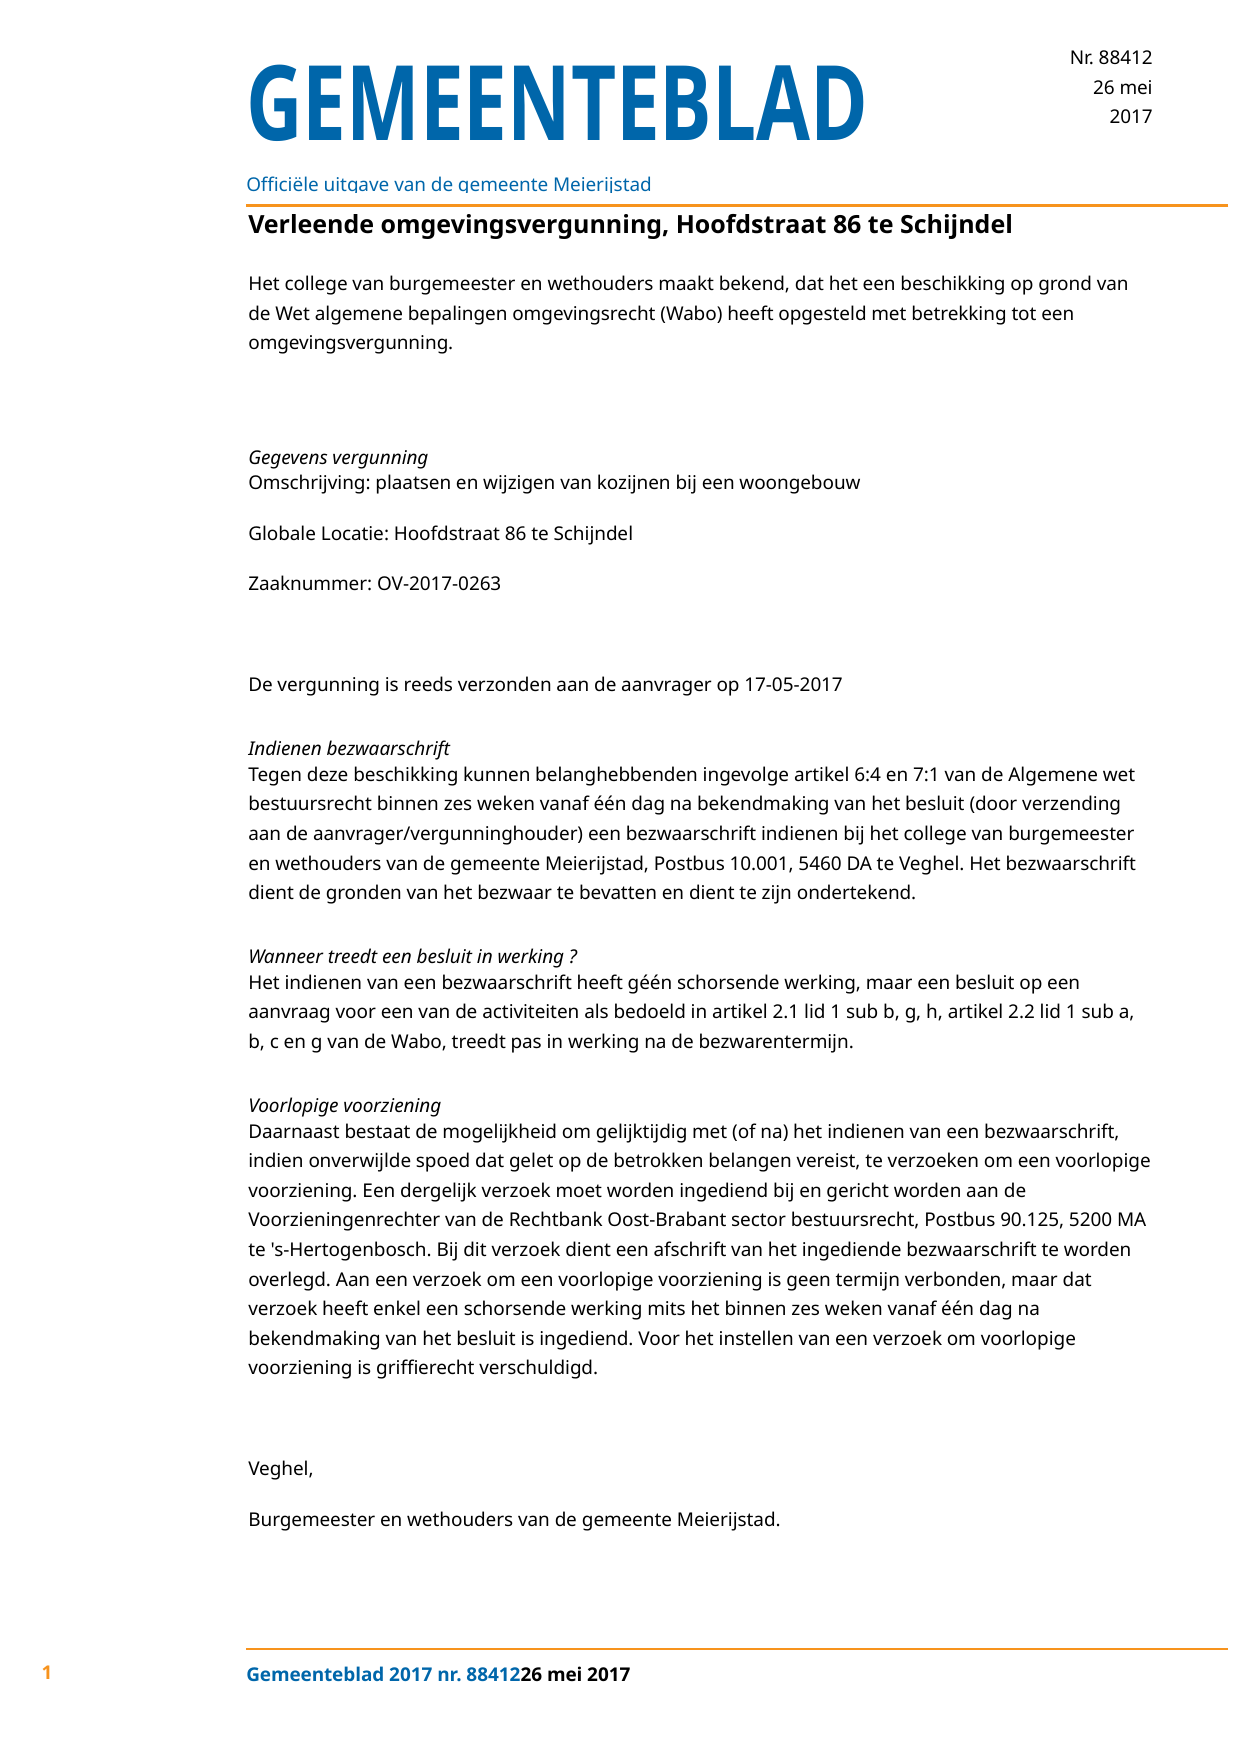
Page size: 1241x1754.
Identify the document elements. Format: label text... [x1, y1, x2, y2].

text Verleende omgevingsvergunning, Hoofdstraat 86 te Schijndel [248, 207, 1152, 241]
text Daarnaast bestaat de mogelijkheid om gelijktijdig met (of na) het indienen van een bezwaarschrift, indien onverwijlde spoed dat gelet op de betrokken belangen vereist, te verzoeken om een voorlopige voorziening. Een dergelijk verzoek moet worden ingediend bij en gericht worden aan de Voorzieningenrechter van de Rechtbank Oost-Brabant sector bestuursrecht, Postbus 90.125, 5200 MA te 's-Hertogenbosch. Bij dit verzoek dient een afschrift van het ingediende bezwaarschrift te worden overlegd. Aan een verzoek om een voorlopige voorziening is geen termijn verbonden, maar dat verzoek heeft enkel een schorsende werking mits het binnen zes weken vanaf één dag na bekendmaking van het besluit is ingediend. Voor het instellen van een verzoek om voorlopige voorziening is griffierecht verschuldigd. [248, 1118, 1152, 1380]
text Globale Locatie: Hoofdstraat 86 te Schijndel [248, 520, 1152, 546]
text Indienen bezwaarschrift [248, 735, 1152, 761]
text Gegevens vergunning [248, 444, 1152, 469]
picture [41, 47, 231, 172]
text Burgemeester en wethouders van de gemeente Meierijstad. [248, 1506, 1152, 1531]
text De vergunning is reeds verzonden aan de aanvrager op 17-05-2017 [248, 671, 1152, 697]
text Veghel, [248, 1455, 1152, 1481]
text Het college van burgemeester en wethouders maakt bekend, dat het een beschikking op grond van de Wet algemene bepalingen omgevingsrecht (Wabo) heeft opgesteld met betrekking tot een omgevingsvergunning. [248, 270, 1152, 355]
text Het indienen van een bezwaarschrift heeft géén schorsende werking, maar een besluit op een aanvraag voor een van de activiteiten als bedoeld in artikel 2.1 lid 1 sub b, g, h, artikel 2.2 lid 1 sub a, b, c en g van de Wabo, treedt pas in werking na de bezwarentermijn. [248, 969, 1152, 1054]
text Wanneer treedt een besluit in werking ? [248, 943, 1152, 969]
text Omschrijving: plaatsen en wijzigen van kozijnen bij een woongebouw [248, 469, 1152, 495]
text Zaaknummer: OV-2017-0263 [248, 570, 1152, 596]
text Tegen deze beschikking kunnen belanghebbenden ingevolge artikel 6:4 en 7:1 van de Algemene wet bestuursrecht binnen zes weken vanaf één dag na bekendmaking van het besluit (door verzending aan de aanvrager/vergunninghouder) een bezwaarschrift indienen bij het college van burgemeester en wethouders van de gemeente Meierijstad, Postbus 10.001, 5460 DA te Veghel. Het bezwaarschrift dient de gronden van het bezwaar te bevatten en dient te zijn ondertekend. [248, 761, 1152, 905]
text Voorlopige voorziening [248, 1092, 1152, 1118]
